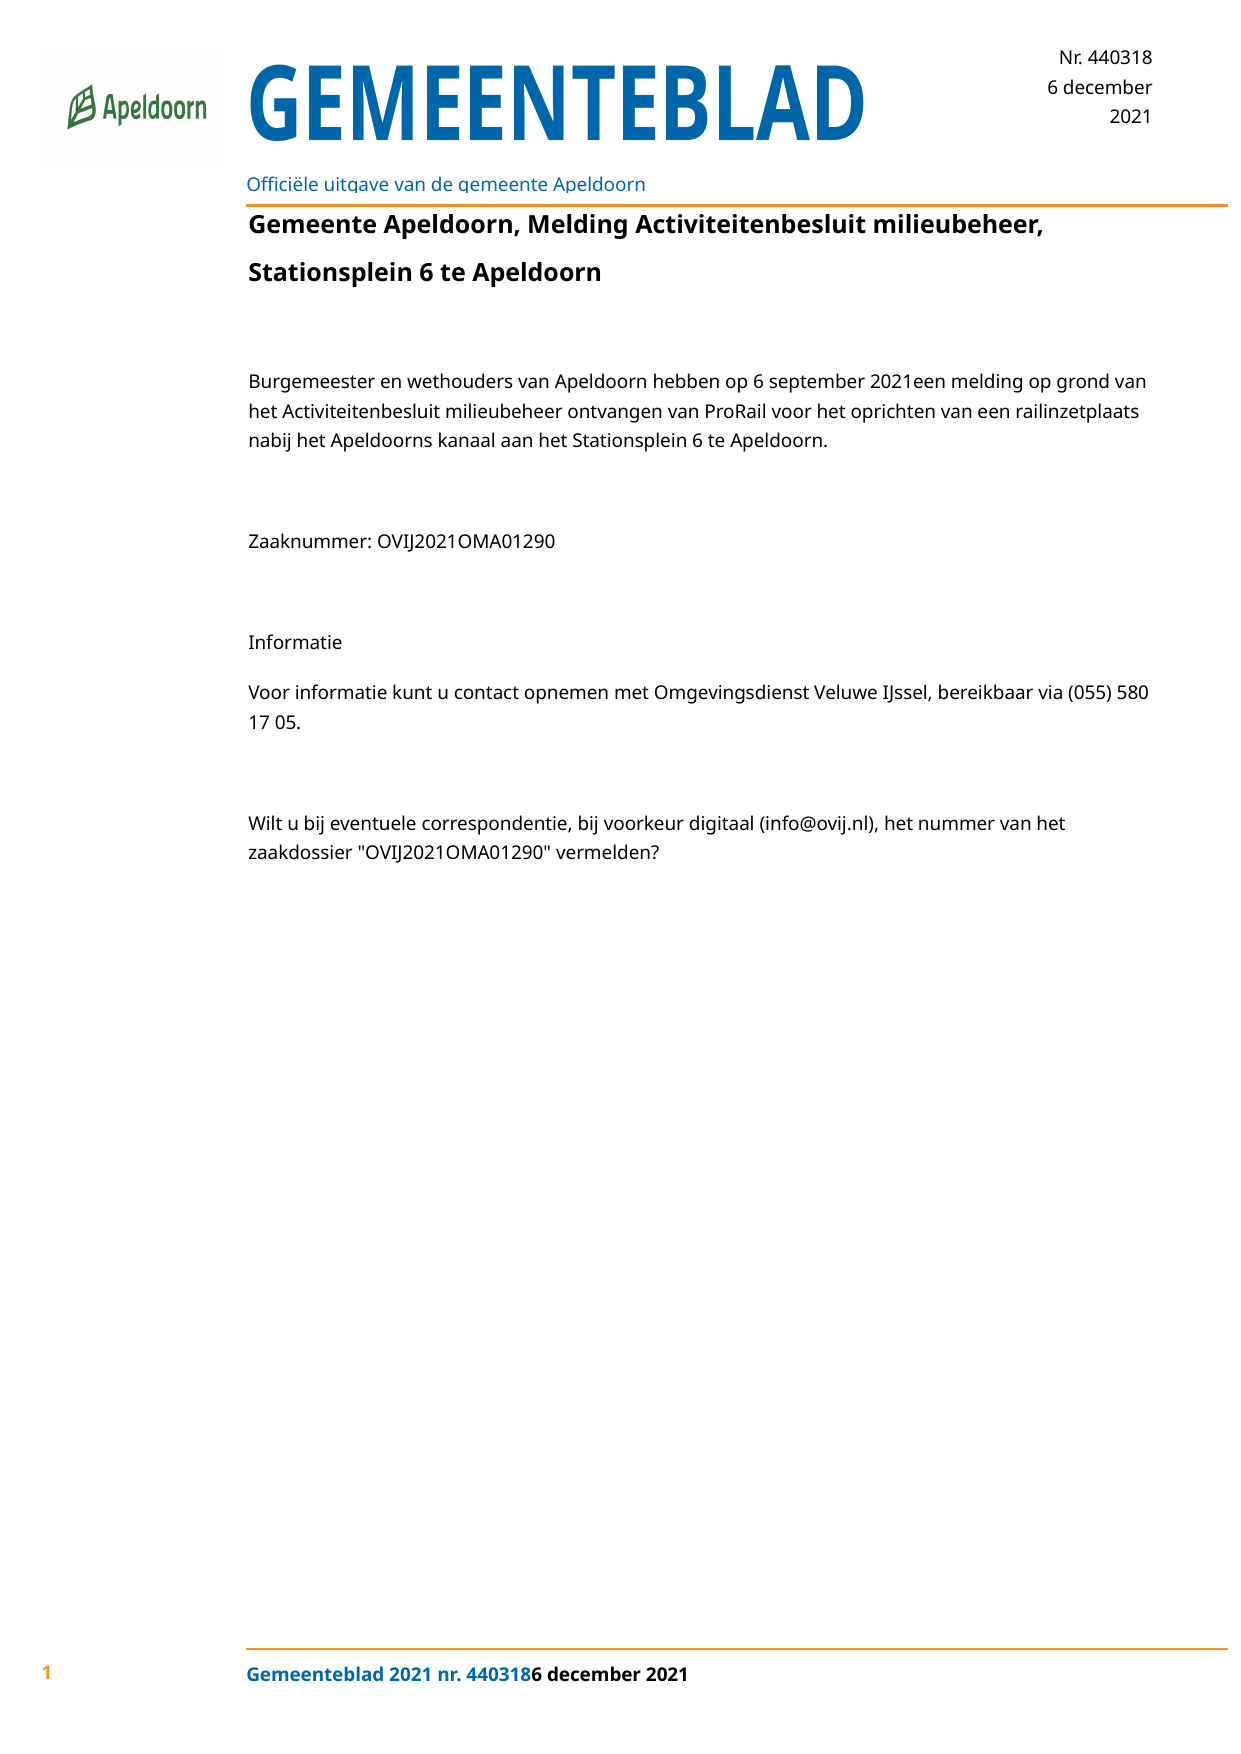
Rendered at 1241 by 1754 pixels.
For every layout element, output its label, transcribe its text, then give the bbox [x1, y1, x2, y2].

text Burgemeester en wethouders van Apeldoorn hebben op 6 september 2021een melding op grond van het Activiteitenbesluit milieubeheer ontvangen van ProRail voor het oprichten van een railinzetplaats nabij het Apeldoorns kanaal aan het Stationsplein 6 te Apeldoorn. [248, 368, 1152, 453]
text Informatie [248, 629, 1152, 655]
text Voor informatie kunt u contact opnemen met Omgevingsdienst Veluwe IJssel, bereikbaar via (055) 580 17 05. [248, 679, 1152, 735]
text Zaaknummer: OVIJ2021OMA01290 [248, 528, 1152, 554]
text Gemeente Apeldoorn, Melding Activiteitenbesluit milieubeheer, Stationsplein 6 te Apeldoorn [248, 207, 1152, 288]
text Wilt u bij eventuele correspondentie, bij voorkeur digitaal (info@ovij.nl), het nummer van het zaakdossier "OVIJ2021OMA01290" vermelden? [248, 810, 1152, 865]
picture [41, 47, 231, 172]
